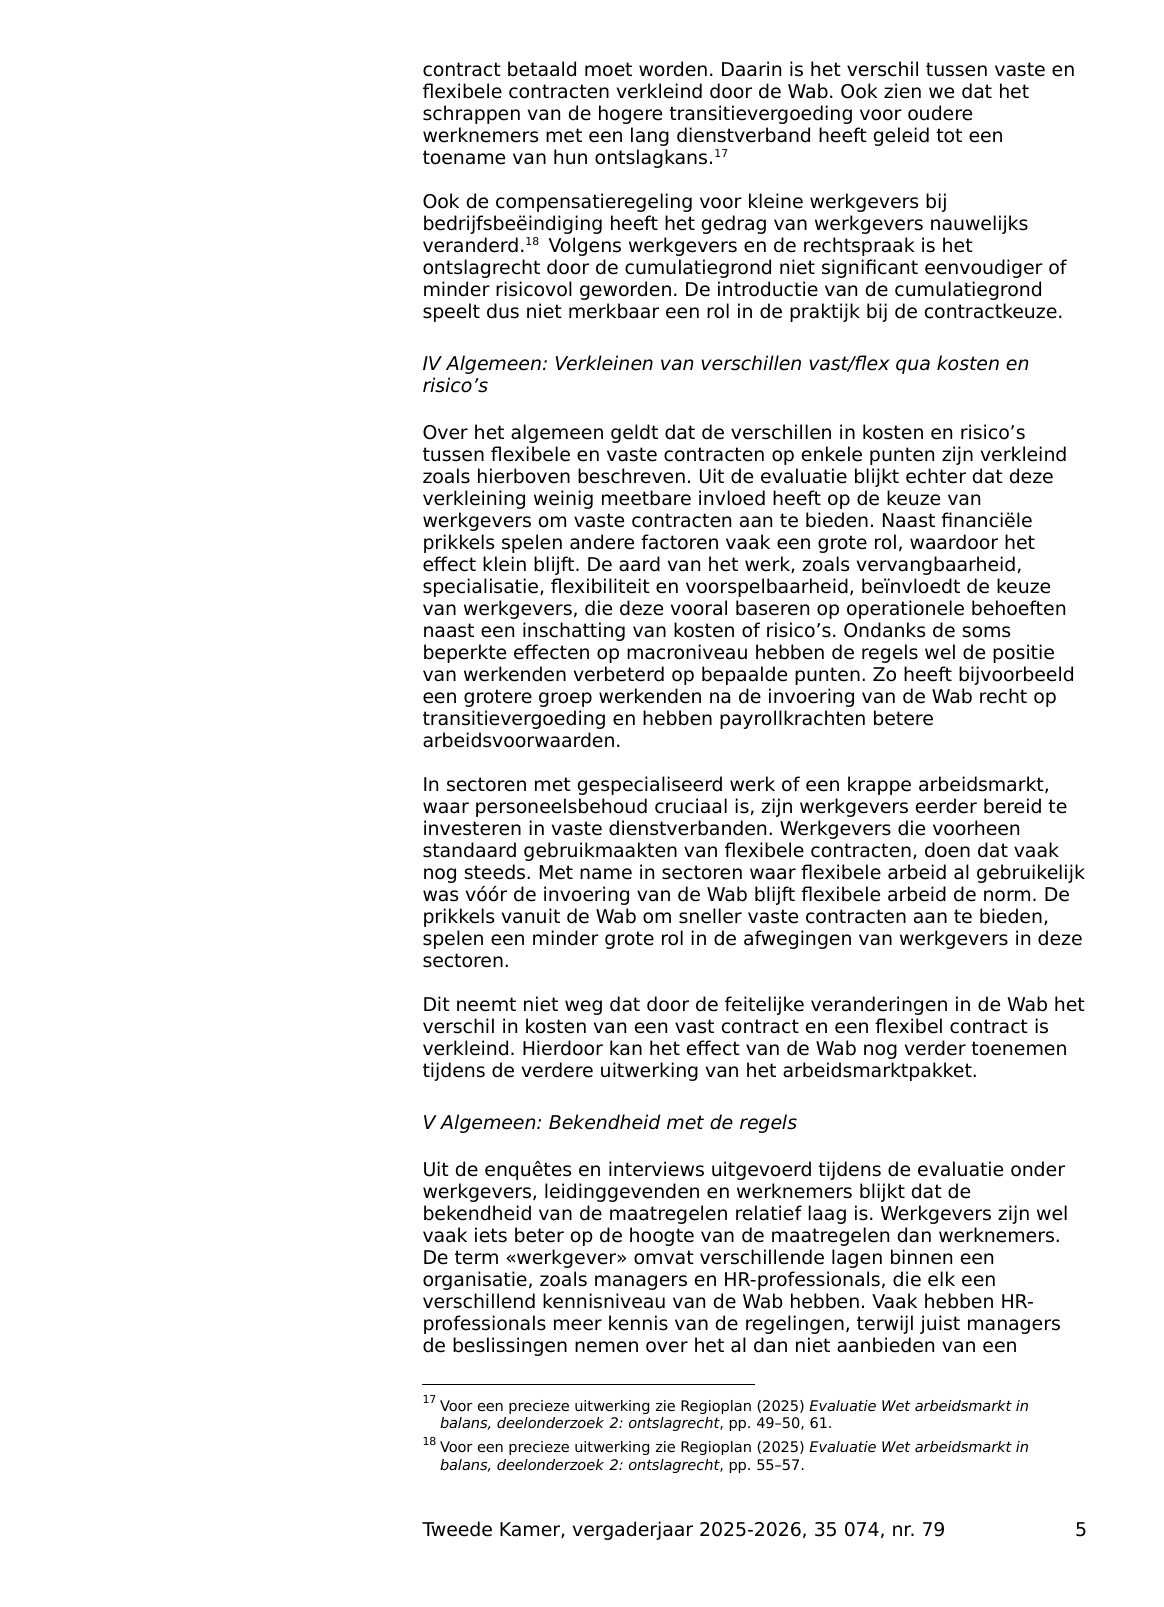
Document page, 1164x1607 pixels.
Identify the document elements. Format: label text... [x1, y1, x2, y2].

subtitle V Algemeen: Bekendheid met de regels [422, 1112, 1087, 1134]
text Dit neemt niet weg dat door de feitelijke veranderingen in de Wab het verschil in kosten van een vast contract en een flexibel contract is verkleind. Hierdoor kan het effect van de Wab nog verder toenemen tijdens de verdere uitwerking van het arbeidsmarktpakket. [422, 994, 1087, 1082]
text Voor een precieze uitwerking zie Regioplan (2025) Evaluatie Wet arbeidsmarkt in balans, deelonderzoek 2: ontslagrecht, pp. 49–50, 61. [422, 1393, 1087, 1432]
text In sectoren met gespecialiseerd werk of een krappe arbeidsmarkt, waar personeelsbehoud cruciaal is, zijn werkgevers eerder bereid te investeren in vaste dienstverbanden. Werkgevers die voorheen standaard gebruikmaakten van flexibele contracten, doen dat vaak nog steeds. Met name in sectoren waar flexibele arbeid al gebruikelijk was vóór de invoering van de Wab blijft flexibele arbeid de norm. De prikkels vanuit de Wab om sneller vaste contracten aan te bieden, spelen een minder grote rol in de afwegingen van werkgevers in deze sectoren. [422, 774, 1087, 972]
text contract betaald moet worden. Daarin is het verschil tussen vaste en flexibele contracten verkleind door de Wab. Ook zien we dat het schrappen van de hogere transitievergoeding voor oudere werknemers met een lang dienstverband heeft geleid tot een toename van hun ontslagkans. [422, 59, 1087, 169]
text Ook de compensatieregeling voor kleine werkgevers bij bedrijfsbeëindiging heeft het gedrag van werkgevers nauwelijks veranderd. Volgens werkgevers en de rechtspraak is het ontslagrecht door de cumulatiegrond niet significant eenvoudiger of minder risicovol geworden. De introductie van de cumulatiegrond speelt dus niet merkbaar een rol in de praktijk bij de contractkeuze. [422, 191, 1087, 323]
text Over het algemeen geldt dat de verschillen in kosten en risico’s tussen flexibele en vaste contracten op enkele punten zijn verkleind zoals hierboven beschreven. Uit de evaluatie blijkt echter dat deze verkleining weinig meetbare invloed heeft op de keuze van werkgevers om vaste contracten aan te bieden. Naast financiële prikkels spelen andere factoren vaak een grote rol, waardoor het effect klein blijft. De aard van het werk, zoals vervangbaarheid, specialisatie, flexibiliteit en voorspelbaarheid, beïnvloedt de keuze van werkgevers, die deze vooral baseren op operationele behoeften naast een inschatting van kosten of risico’s. Ondanks de soms beperkte effecten op macroniveau hebben de regels wel de positie van werkenden verbeterd op bepaalde punten. Zo heeft bijvoorbeeld een grotere groep werkenden na de invoering van de Wab recht op transitievergoeding en hebben payrollkrachten betere arbeidsvoorwaarden. [422, 422, 1087, 752]
subtitle IV Algemeen: Verkleinen van verschillen vast/flex qua kosten en risico’s [422, 353, 1087, 397]
text Voor een precieze uitwerking zie Regioplan (2025) Evaluatie Wet arbeidsmarkt in balans, deelonderzoek 2: ontslagrecht, pp. 55–57. [422, 1435, 1087, 1474]
text Uit de enquêtes en interviews uitgevoerd tijdens de evaluatie onder werkgevers, leidinggevenden en werknemers blijkt dat de bekendheid van de maatregelen relatief laag is. Werkgevers zijn wel vaak iets beter op de hoogte van de maatregelen dan werknemers. De term «werkgever» omvat verschillende lagen binnen een organisatie, zoals managers en HR-professionals, die elk een verschillend kennisniveau van de Wab hebben. Vaak hebben HR-professionals meer kennis van de regelingen, terwijl juist managers de beslissingen nemen over het al dan niet aanbieden van een [422, 1159, 1087, 1357]
